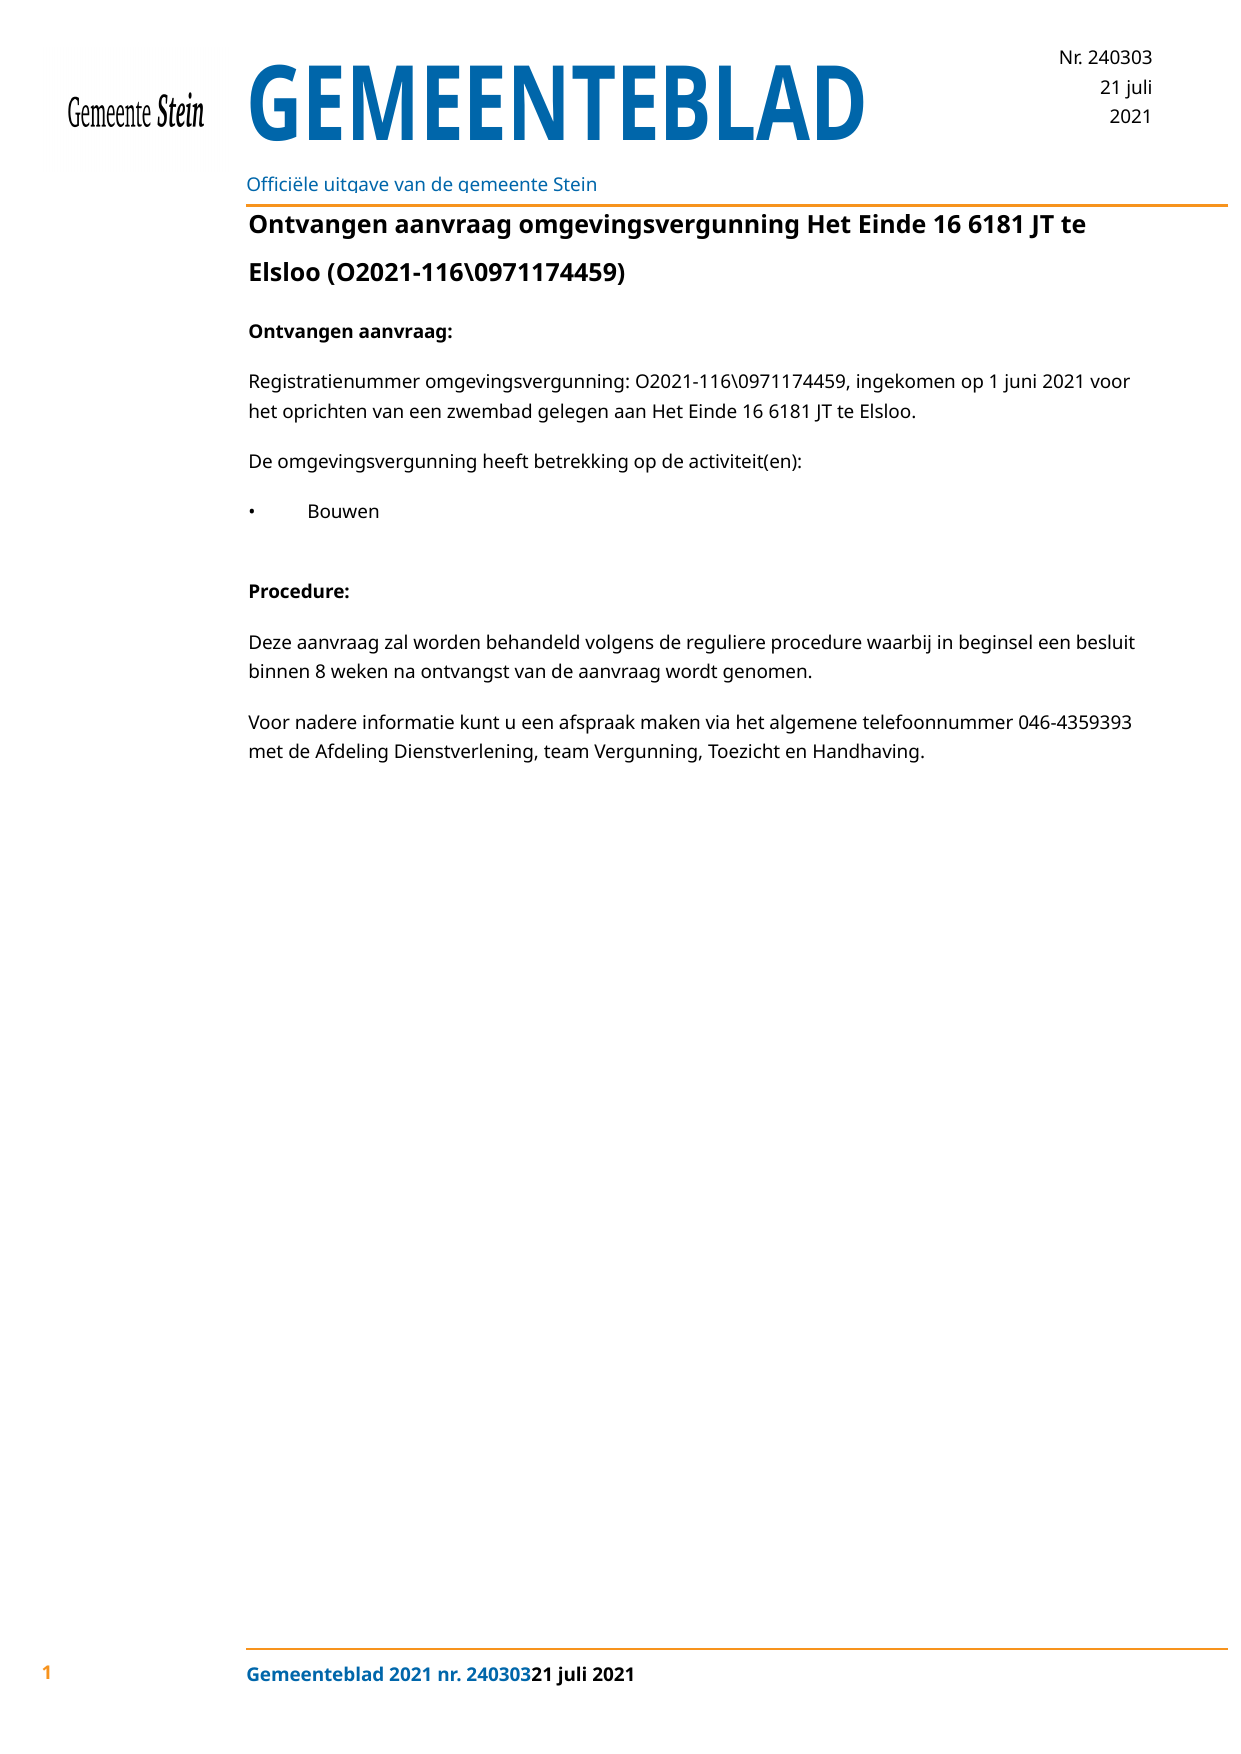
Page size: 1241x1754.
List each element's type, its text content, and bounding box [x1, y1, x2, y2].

text Registratienummer omgevingsvergunning: O2021-116\0971174459, ingekomen op 1 juni 2021 voor het oprichten van een zwembad gelegen aan Het Einde 16 6181 JT te Elsloo. [248, 368, 1152, 424]
text De omgevingsvergunning heeft betrekking op de activiteit(en): [248, 448, 1152, 474]
text Voor nadere informatie kunt u een afspraak maken via het algemene telefoonnummer 046-4359393 met de Afdeling Dienstverlening, team Vergunning, Toezicht en Handhaving. [248, 709, 1152, 764]
text Ontvangen aanvraag: [248, 318, 1152, 344]
list Bouwen [248, 499, 1152, 524]
text Procedure: [248, 579, 1152, 604]
picture [41, 47, 231, 172]
text Deze aanvraag zal worden behandeld volgens de reguliere procedure waarbij in beginsel een besluit binnen 8 weken na ontvangst van de aanvraag wordt genomen. [248, 629, 1152, 684]
text Ontvangen aanvraag omgevingsvergunning Het Einde 16 6181 JT te Elsloo (O2021-116\0971174459) [248, 207, 1152, 288]
